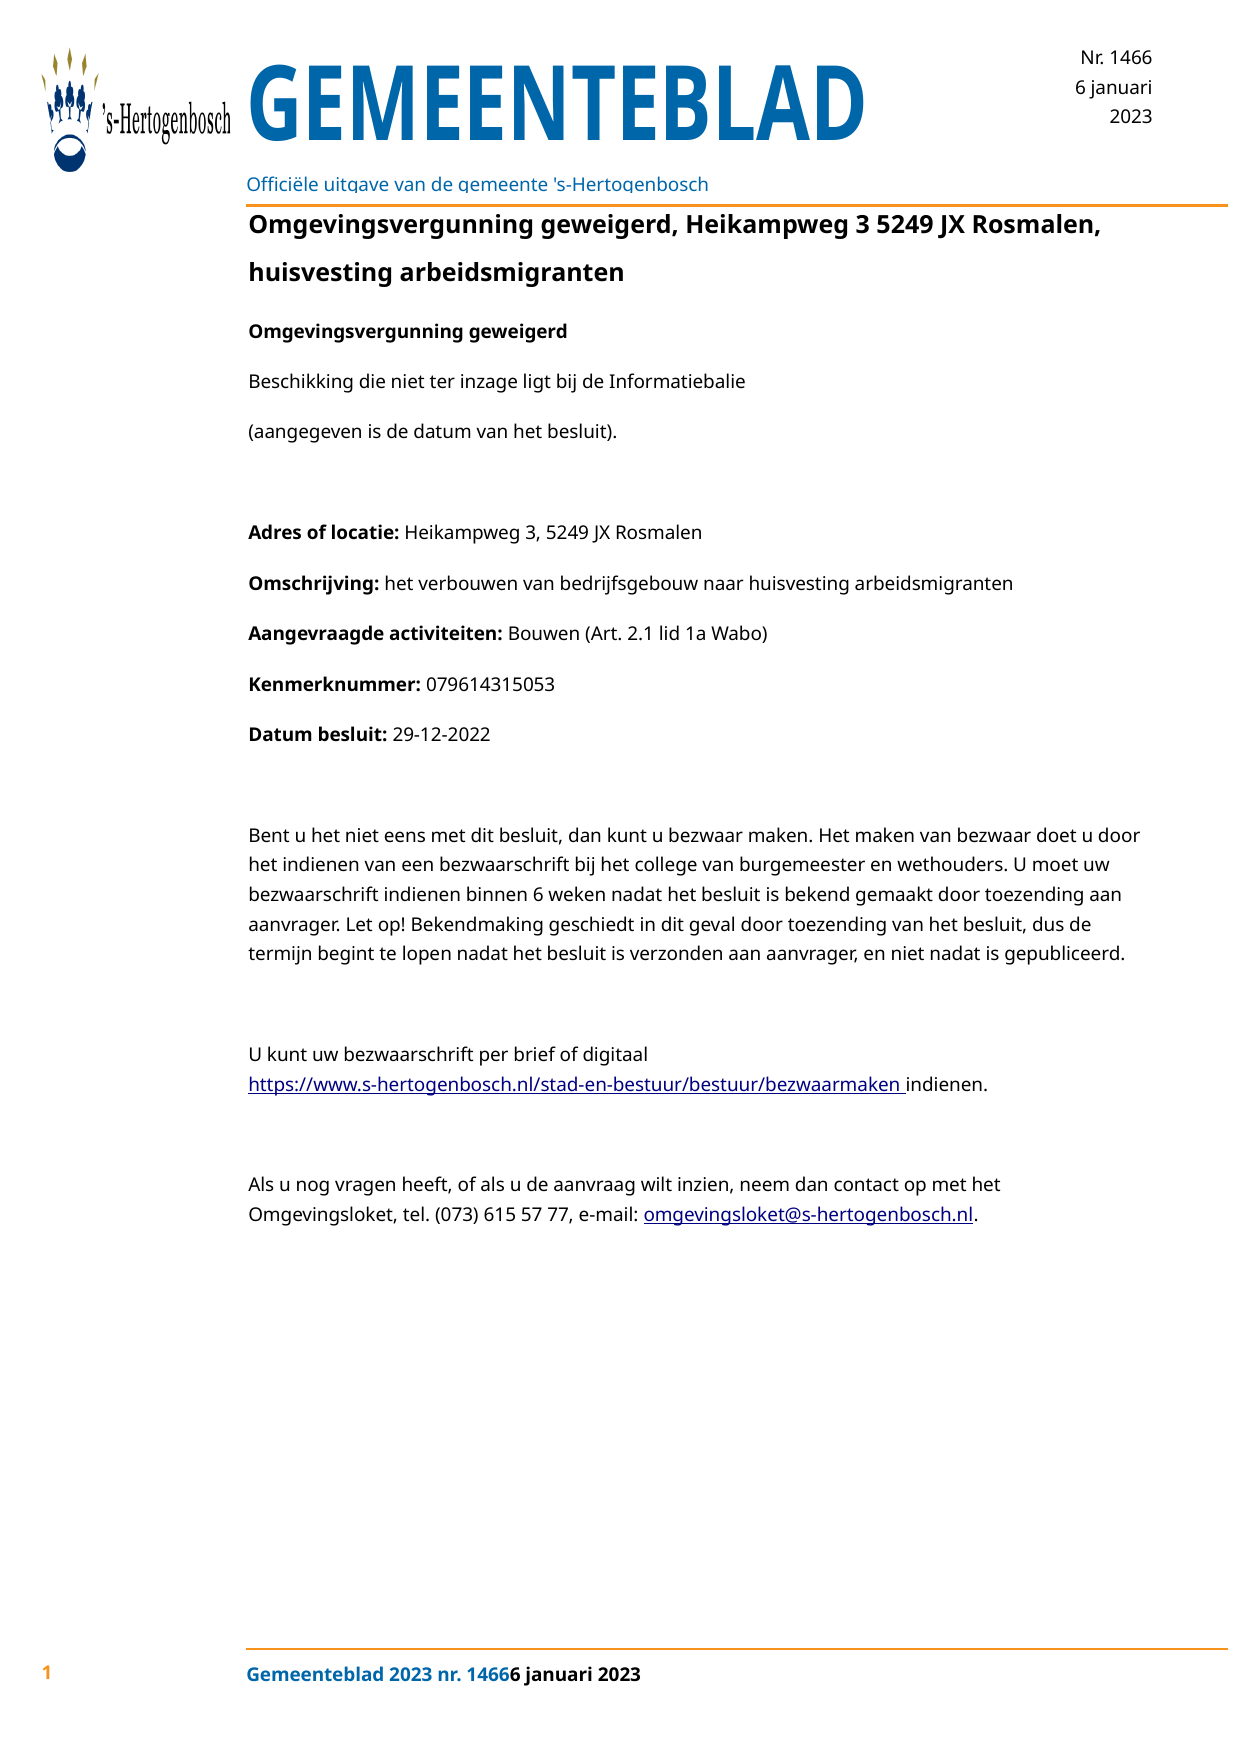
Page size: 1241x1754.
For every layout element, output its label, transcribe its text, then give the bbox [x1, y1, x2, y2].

text U kunt uw bezwaarschrift per brief of digitaal https://www.s-hertogenbosch.nl/stad-en-bestuur/bestuur/bezwaarmaken indienen. [248, 1041, 1152, 1097]
text Kenmerknummer: 079614315053 [248, 671, 1152, 697]
text Adres of locatie: Heikampweg 3, 5249 JX Rosmalen [248, 519, 1152, 545]
text Omschrijving: het verbouwen van bedrijfsgebouw naar huisvesting arbeidsmigranten [248, 570, 1152, 596]
text Datum besluit: 29-12-2022 [248, 721, 1152, 747]
text Omgevingsvergunning geweigerd [248, 318, 1152, 344]
text Aangevraagde activiteiten: Bouwen (Art. 2.1 lid 1a Wabo) [248, 620, 1152, 646]
picture [41, 47, 231, 172]
text (aangegeven is de datum van het besluit). [248, 419, 1152, 444]
text Als u nog vragen heeft, of als u de aanvraag wilt inzien, neem dan contact op met het Omgevingsloket, tel. (073) 615 57 77, e-mail: omgevingsloket@s-hertogenbosch.nl. [248, 1172, 1152, 1227]
text Beschikking die niet ter inzage ligt bij de Informatiebalie [248, 368, 1152, 394]
text Bent u het niet eens met dit besluit, dan kunt u bezwaar maken. Het maken van bezwaar doet u door het indienen van een bezwaarschrift bij het college van burgemeester en wethouders. U moet uw bezwaarschrift indienen binnen 6 weken nadat het besluit is bekend gemaakt door toezending aan aanvrager. Let op! Bekendmaking geschiedt in dit geval door toezending van het besluit, dus de termijn begint te lopen nadat het besluit is verzonden aan aanvrager, en niet nadat is gepubliceerd. [248, 822, 1152, 966]
text Omgevingsvergunning geweigerd, Heikampweg 3 5249 JX Rosmalen, huisvesting arbeidsmigranten [248, 207, 1152, 288]
